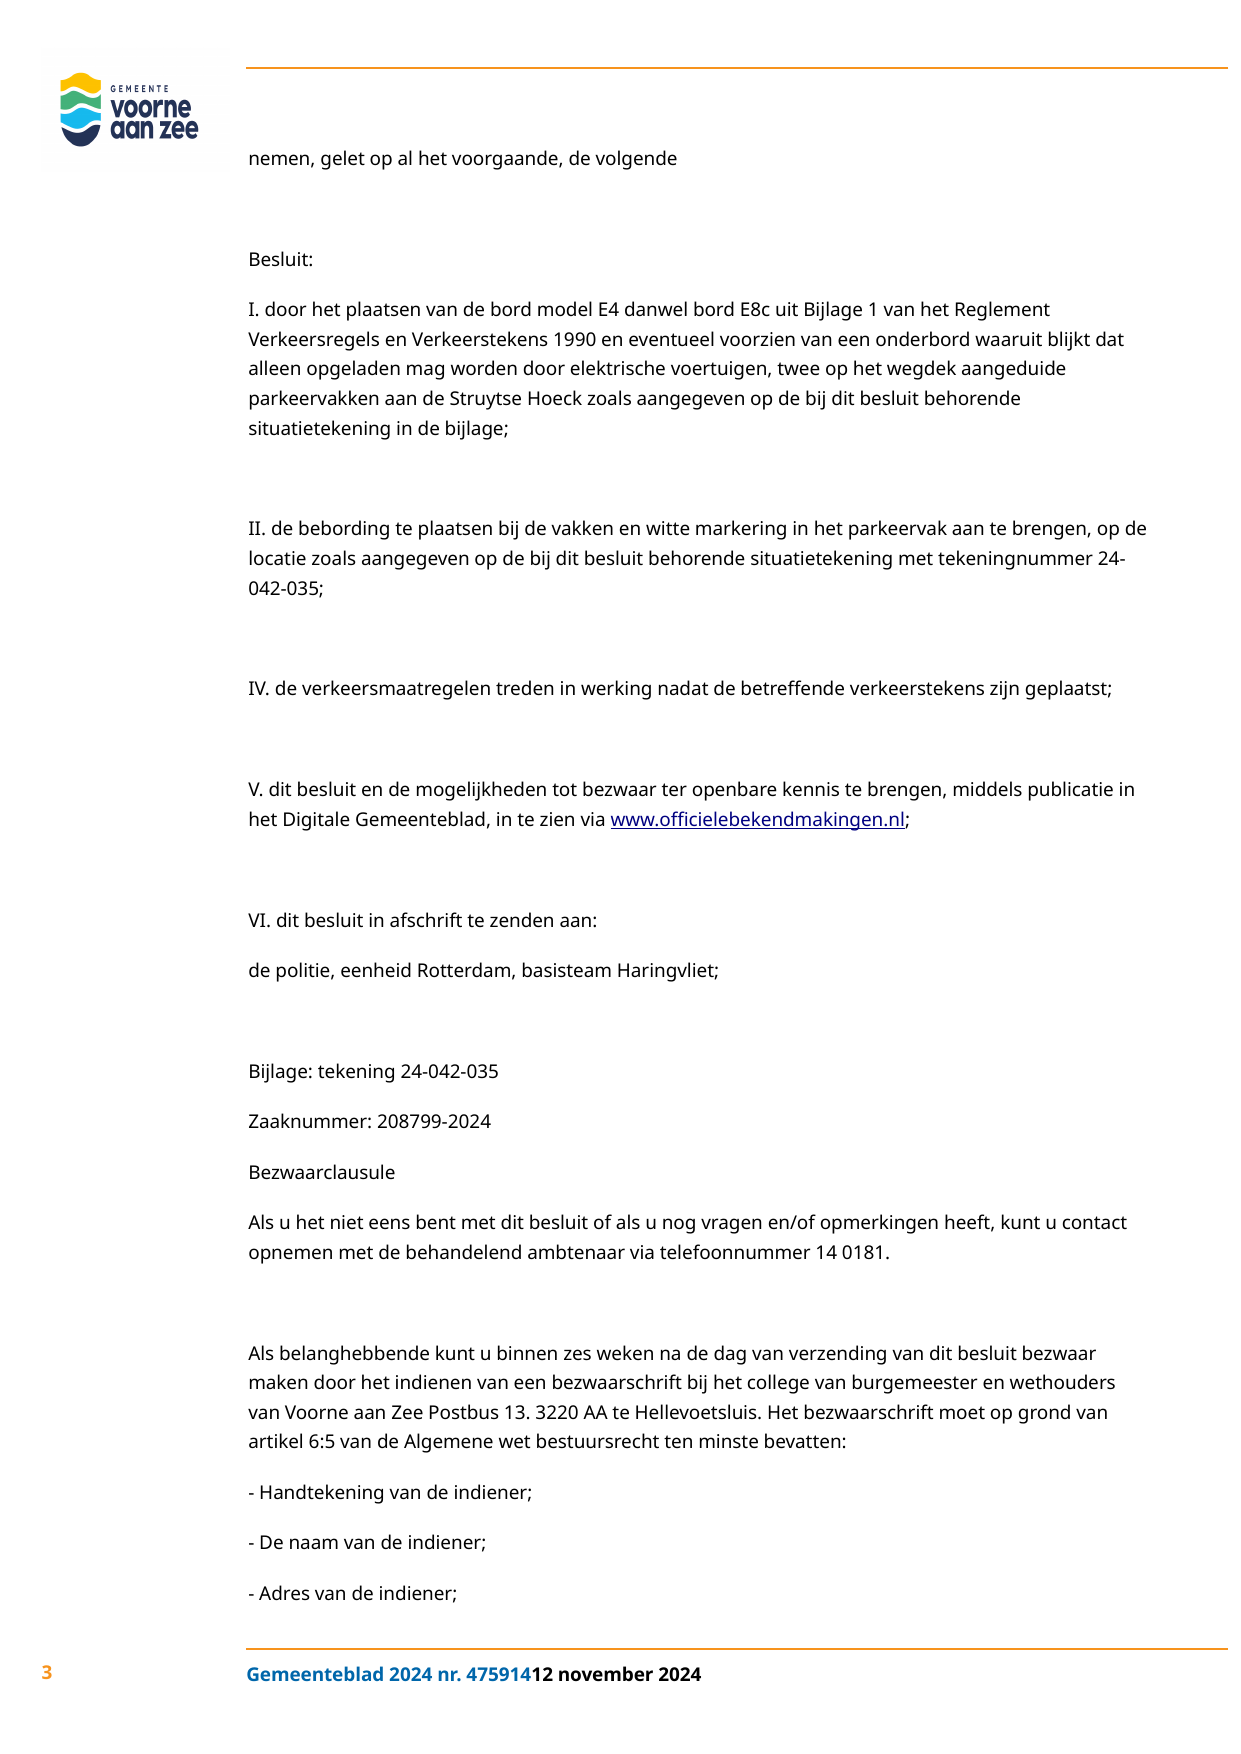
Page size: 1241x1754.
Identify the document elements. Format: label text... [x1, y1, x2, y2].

text Als u het niet eens bent met dit besluit of als u nog vragen en/of opmerkingen heeft, kunt u contact opnemen met de behandelend ambtenaar via telefoonnummer 14 0181. [248, 1209, 1152, 1265]
text - Handtekening van de indiener; [248, 1479, 1152, 1505]
picture [41, 47, 231, 172]
text Als belanghebbende kunt u binnen zes weken na de dag van verzending van dit besluit bezwaar maken door het indienen van een bezwaarschrift bij het college van burgemeester en wethouders van Voorne aan Zee Postbus 13. 3220 AA te Hellevoetsluis. Het bezwaarschrift moet op grond van artikel 6:5 van de Algemene wet bestuursrecht ten minste bevatten: [248, 1340, 1152, 1454]
text nemen, gelet op al het voorgaande, de volgende [248, 145, 1152, 171]
text Besluit: [248, 246, 1152, 272]
text Bijlage: tekening 24-042-035 [248, 1058, 1152, 1084]
text IV. de verkeersmaatregelen treden in werking nadat de betreffende verkeerstekens zijn geplaatst; [248, 676, 1152, 701]
text Bezwaarclausule [248, 1159, 1152, 1185]
text V. dit besluit en de mogelijkheden tot bezwaar ter openbare kennis te brengen, middels publicatie in het Digitale Gemeenteblad, in te zien via www.officielebekendmakingen.nl; [248, 776, 1152, 832]
text - Adres van de indiener; [248, 1580, 1152, 1606]
text Zaaknummer: 208799-2024 [248, 1108, 1152, 1134]
text - De naam van de indiener; [248, 1529, 1152, 1555]
text de politie, eenheid Rotterdam, basisteam Haringvliet; [248, 957, 1152, 983]
text VI. dit besluit in afschrift te zenden aan: [248, 907, 1152, 933]
text I. door het plaatsen van de bord model E4 danwel bord E8c uit Bijlage 1 van het Reglement Verkeersregels en Verkeerstekens 1990 en eventueel voorzien van een onderbord waaruit blijkt dat alleen opgeladen mag worden door elektrische voertuigen, twee op het wegdek aangeduide parkeervakken aan de Struytse Hoeck zoals aangegeven op de bij dit besluit behorende situatietekening in de bijlage; [248, 296, 1152, 441]
text II. de bebording te plaatsen bij de vakken en witte markering in het parkeervak aan te brengen, op de locatie zoals aangegeven op de bij dit besluit behorende situatietekening met tekeningnummer 24-042-035; [248, 516, 1152, 601]
